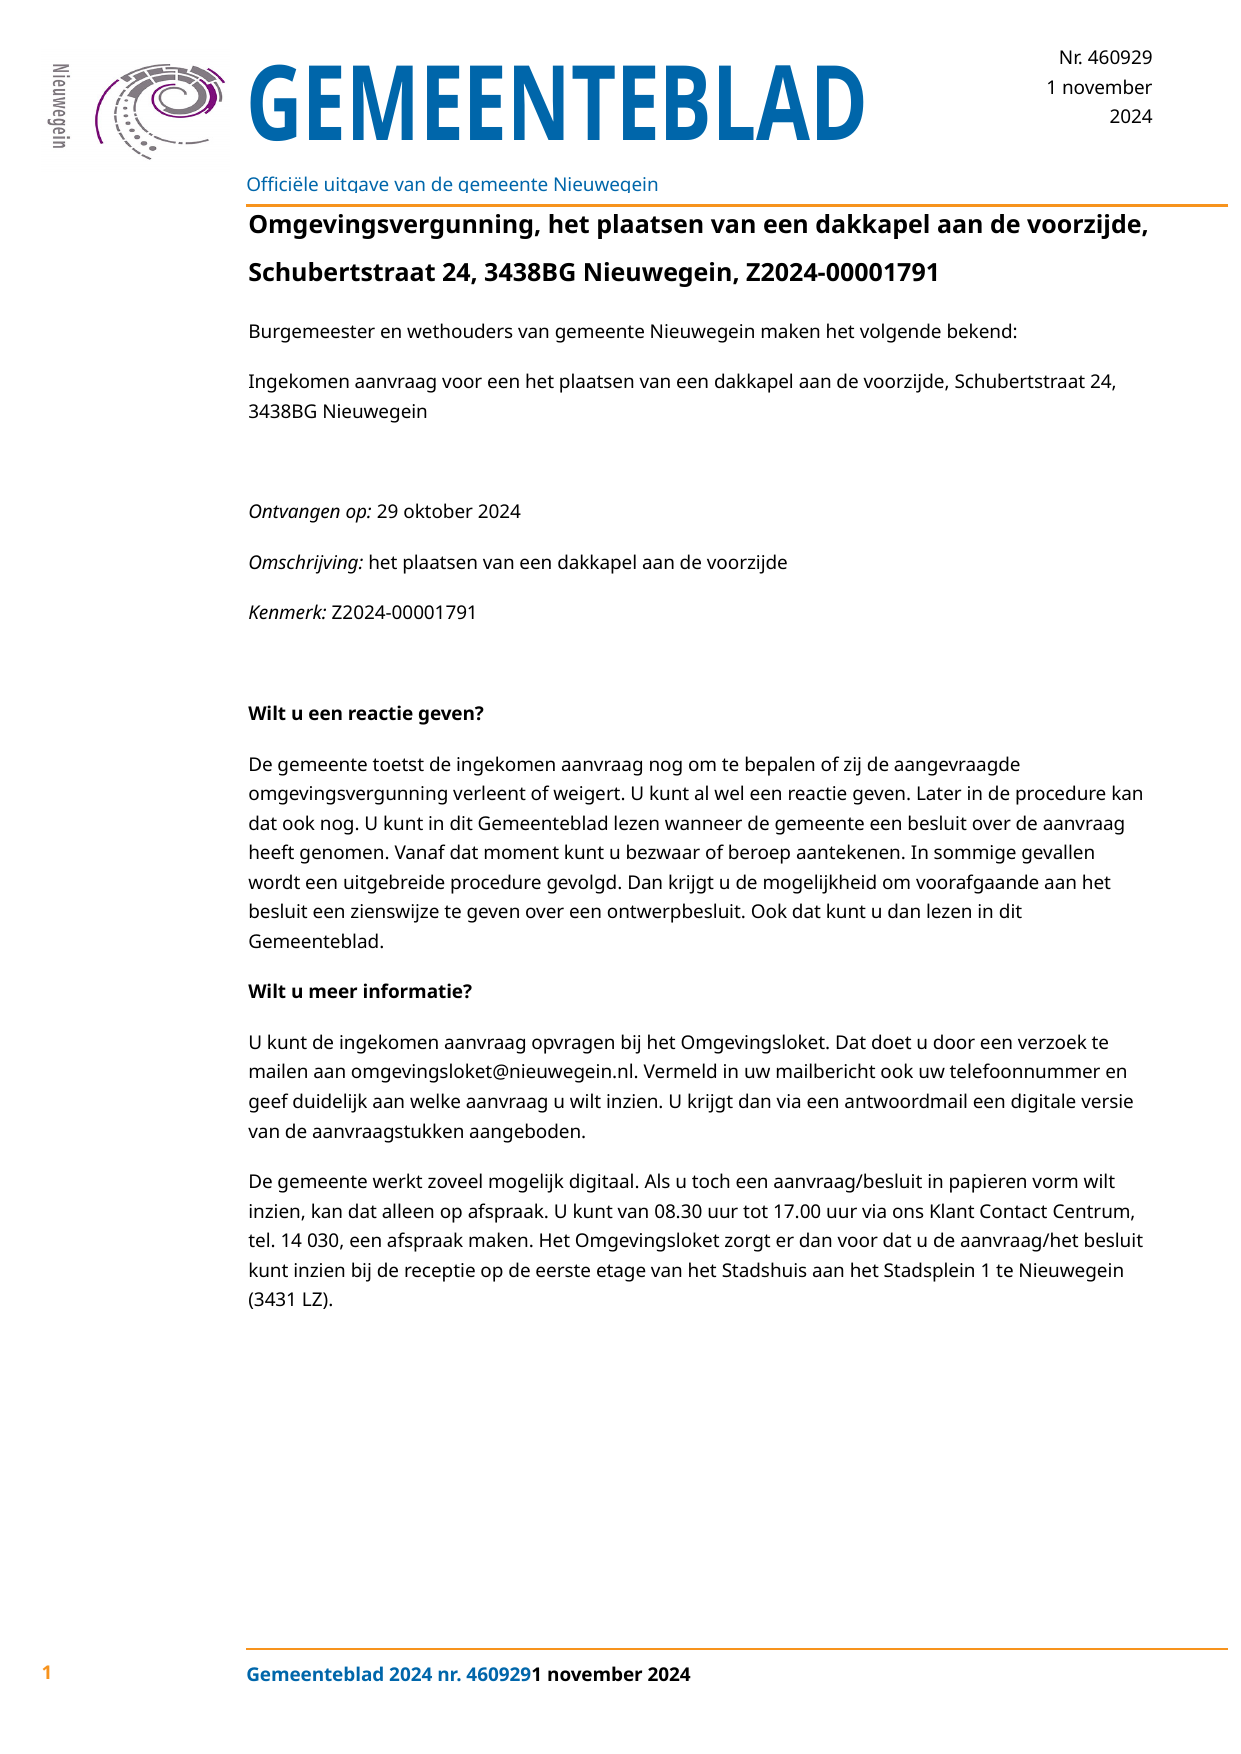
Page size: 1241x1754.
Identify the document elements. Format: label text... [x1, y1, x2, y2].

text Omgevingsvergunning, het plaatsen van een dakkapel aan de voorzijde, Schubertstraat 24, 3438BG Nieuwegein, Z2024-00001791 [248, 207, 1152, 288]
text Wilt u meer informatie? [248, 979, 1152, 1004]
text De gemeente toetst de ingekomen aanvraag nog om te bepalen of zij de aangevraagde omgevingsvergunning verleent of weigert. U kunt al wel een reactie geven. Later in de procedure kan dat ook nog. U kunt in dit Gemeenteblad lezen wanneer de gemeente een besluit over de aanvraag heeft genomen. Vanaf dat moment kunt u bezwaar of beroep aantekenen. In sommige gevallen wordt een uitgebreide procedure gevolgd. Dan krijgt u de mogelijkheid om voorafgaande aan het besluit een zienswijze te geven over een ontwerpbesluit. Ook dat kunt u dan lezen in dit Gemeenteblad. [248, 751, 1152, 954]
text Kenmerk: Z2024-00001791 [248, 599, 1152, 625]
picture [41, 47, 231, 172]
text Ontvangen op: 29 oktober 2024 [248, 499, 1152, 524]
text U kunt de ingekomen aanvraag opvragen bij het Omgevingsloket. Dat doet u door een verzoek te mailen aan omgevingsloket@nieuwegein.nl. Vermeld in uw mailbericht ook uw telefoonnummer en geef duidelijk aan welke aanvraag u wilt inzien. U krijgt dan via een antwoordmail een digitale versie van de aanvraagstukken aangeboden. [248, 1029, 1152, 1144]
text Burgemeester en wethouders van gemeente Nieuwegein maken het volgende bekend: [248, 318, 1152, 344]
text Omschrijving: het plaatsen van een dakkapel aan de voorzijde [248, 549, 1152, 575]
text De gemeente werkt zoveel mogelijk digitaal. Als u toch een aanvraag/besluit in papieren vorm wilt inzien, kan dat alleen op afspraak. U kunt van 08.30 uur tot 17.00 uur via ons Klant Contact Centrum, tel. 14 030, een afspraak maken. Het Omgevingsloket zorgt er dan voor dat u de aanvraag/het besluit kunt inzien bij de receptie op de eerste etage van het Stadshuis aan het Stadsplein 1 te Nieuwegein (3431 LZ). [248, 1168, 1152, 1312]
text Wilt u een reactie geven? [248, 700, 1152, 726]
text Ingekomen aanvraag voor een het plaatsen van een dakkapel aan de voorzijde, Schubertstraat 24, 3438BG Nieuwegein [248, 368, 1152, 424]
